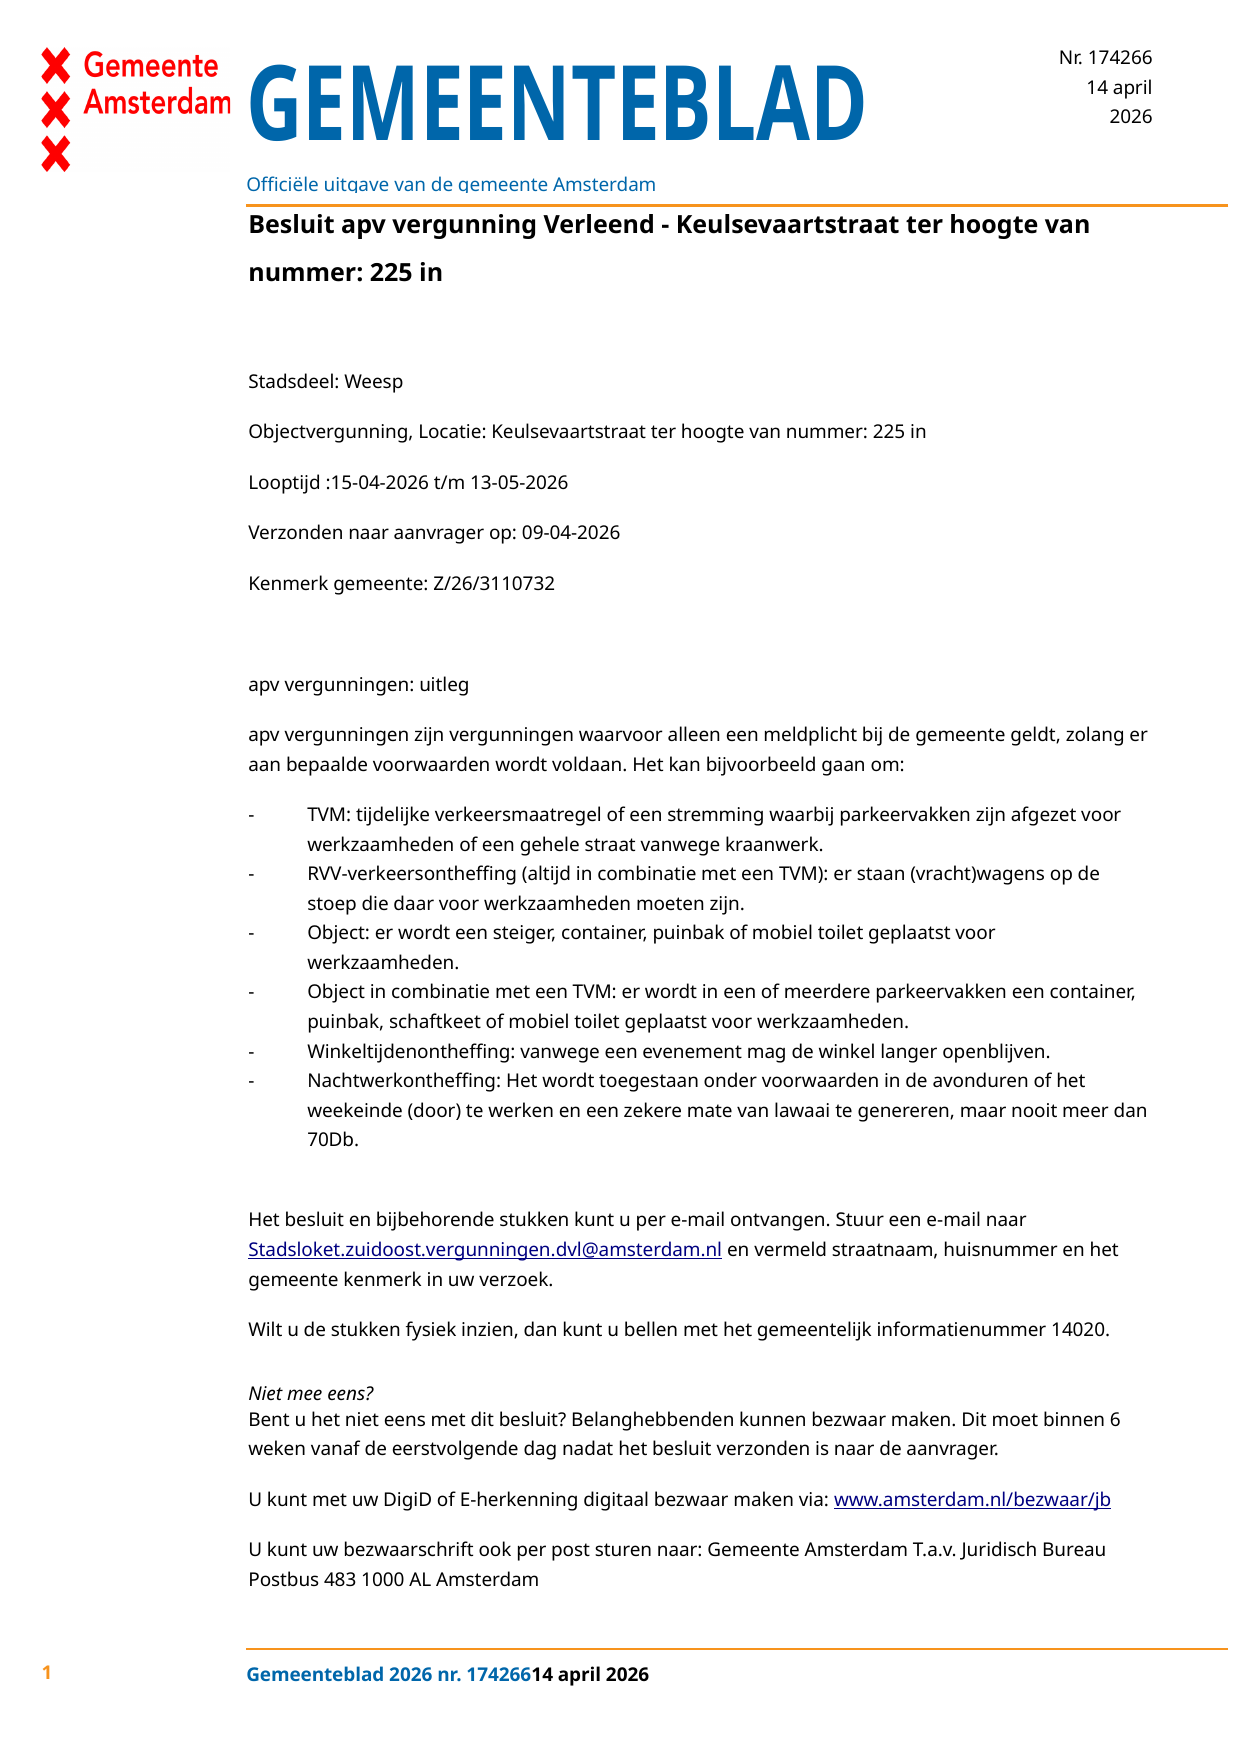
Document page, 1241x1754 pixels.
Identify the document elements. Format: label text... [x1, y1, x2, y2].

text Stadsdeel: Weesp [248, 368, 1152, 394]
text Objectvergunning, Locatie: Keulsevaartstraat ter hoogte van nummer: 225 in [248, 419, 1152, 444]
text U kunt met uw DigiD of E-herkenning digitaal bezwaar maken via: www.amsterdam.nl/bezwaar/jb [248, 1486, 1152, 1512]
text Het besluit en bijbehorende stukken kunt u per e-mail ontvangen. Stuur een e-mail naar Stadsloket.zuidoost.vergunningen.dvl@amsterdam.nl en vermeld straatnaam, huisnummer en het gemeente kenmerk in uw verzoek. [248, 1207, 1152, 1292]
text Verzonden naar aanvrager op: 09-04-2026 [248, 519, 1152, 545]
list RVV-verkeersontheffing (altijd in combinatie met een TVM): er staan (vracht)wagens op de stoep die daar voor werkzaamheden moeten zijn. [248, 860, 1152, 916]
list Winkeltijdenontheffing: vanwege een evenement mag de winkel langer openblijven. [248, 1038, 1152, 1064]
text Looptijd :15-04-2026 t/m 13-05-2026 [248, 469, 1152, 495]
list Object in combinatie met een TVM: er wordt in een of meerdere parkeervakken een container, puinbak, schaftkeet of mobiel toilet geplaatst voor werkzaamheden. [248, 979, 1152, 1034]
text Kenmerk gemeente: Z/26/3110732 [248, 570, 1152, 596]
text apv vergunningen zijn vergunningen waarvoor alleen een meldplicht bij de gemeente geldt, zolang er aan bepaalde voorwaarden wordt voldaan. Het kan bijvoorbeeld gaan om: [248, 721, 1152, 777]
text U kunt uw bezwaarschrift ook per post sturen naar: Gemeente Amsterdam T.a.v. Juridisch Bureau Postbus 483 1000 AL Amsterdam [248, 1536, 1152, 1592]
list Nachtwerkontheffing: Het wordt toegestaan onder voorwaarden in de avonduren of het weekeinde (door) te werken en een zekere mate van lawaai te genereren, maar nooit meer dan 70Db. [248, 1067, 1152, 1152]
text Niet mee eens? [248, 1380, 1152, 1406]
text Wilt u de stukken fysiek inzien, dan kunt u bellen met het gemeentelijk informatienummer 14020. [248, 1316, 1152, 1342]
text Besluit apv vergunning Verleend - Keulsevaartstraat ter hoogte van nummer: 225 in [248, 207, 1152, 288]
list TVM: tijdelijke verkeersmaatregel of een stremming waarbij parkeervakken zijn afgezet voor werkzaamheden of een gehele straat vanwege kraanwerk. [248, 801, 1152, 857]
text apv vergunningen: uitleg [248, 671, 1152, 697]
text Bent u het niet eens met dit besluit? Belanghebbenden kunnen bezwaar maken. Dit moet binnen 6 weken vanaf de eerstvolgende dag nadat het besluit verzonden is naar de aanvrager. [248, 1406, 1152, 1461]
list Object: er wordt een steiger, container, puinbak of mobiel toilet geplaatst voor werkzaamheden. [248, 919, 1152, 975]
picture [41, 47, 231, 172]
